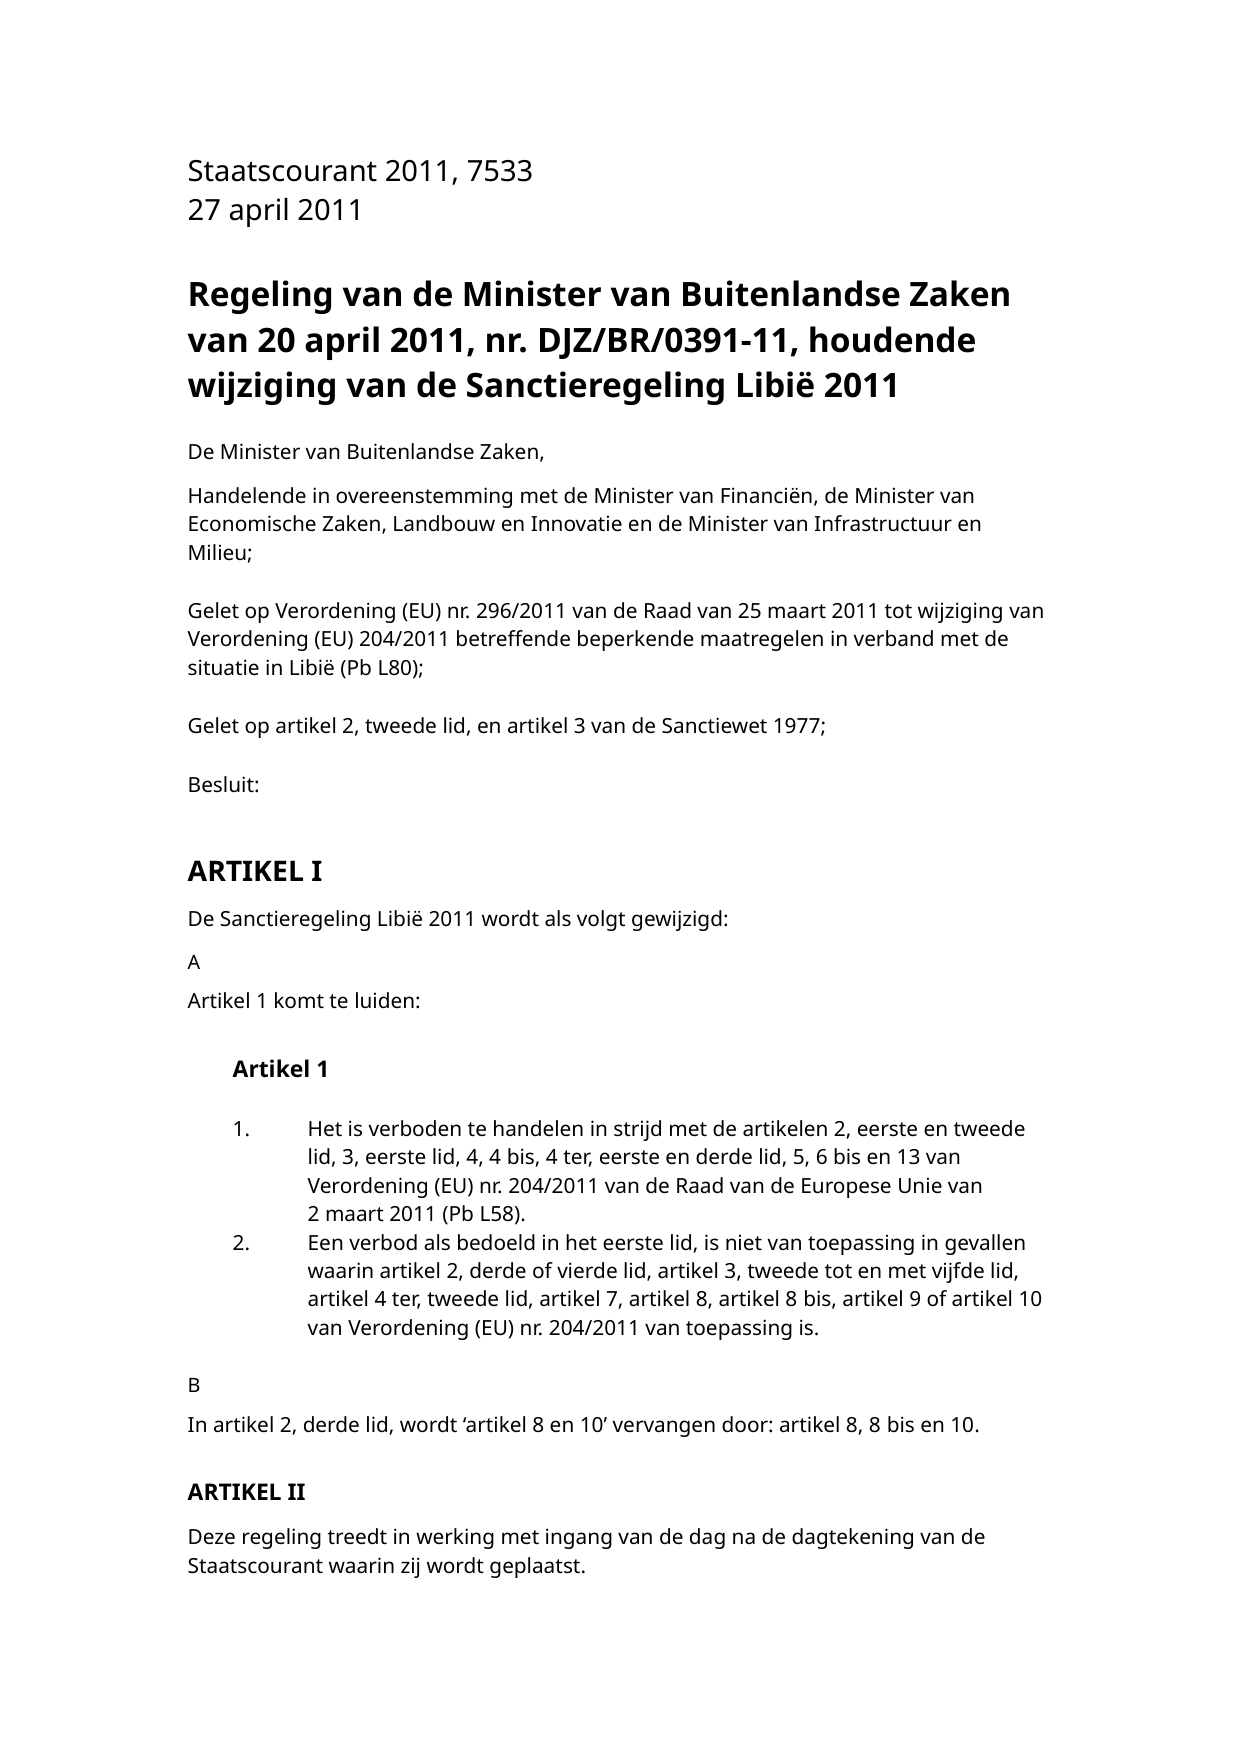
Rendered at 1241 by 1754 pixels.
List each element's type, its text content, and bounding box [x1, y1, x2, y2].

text B [187, 1371, 1053, 1398]
text Staatscourant 2011, 7533 [187, 150, 1053, 190]
text De Minister van Buitenlandse Zaken, [187, 437, 1053, 466]
text Handelende in overeenstemming met de Minister van Financiën, de Minister van Economische Zaken, Landbouw en Innovatie en de Minister van Infrastructuur en Milieu; [187, 481, 1053, 566]
list Een verbod als bedoeld in het eerste lid, is niet van toepassing in gevallen waarin artikel 2, derde of vierde lid, artikel 3, tweede tot en met vijfde lid, artikel 4 ter, tweede lid, artikel 7, artikel 8, artikel 8 bis, artikel 9 of artikel 10 van Verordening (EU) nr. 204/2011 van toepassing is. [232, 1228, 1053, 1341]
list Het is verboden te handelen in strijd met de artikelen 2, eerste en tweede lid, 3, eerste lid, 4, 4 bis, 4 ter, eerste en derde lid, 5, 6 bis en 13 van Verordening (EU) nr. 204/2011 van de Raad van de Europese Unie van 2 maart 2011 (Pb L58). [232, 1114, 1053, 1228]
text Artikel 1 komt te luiden: [187, 987, 1053, 1015]
text In artikel 2, derde lid, wordt ‘artikel 8 en 10’ vervangen door: artikel 8, 8 bis en 10. [187, 1410, 1053, 1438]
text Gelet op artikel 2, tweede lid, en artikel 3 van de Sanctiewet 1977; [187, 711, 1053, 740]
text 27 april 2011 [187, 190, 1053, 229]
text Besluit: [187, 770, 1053, 798]
subtitle ARTIKEL I [187, 851, 1053, 889]
subtitle Regeling van de Minister van Buitenlandse Zaken van 20 april 2011, nr. DJZ/BR/0391-11, houdende wijziging van de Sanctieregeling Libië 2011 [187, 271, 1053, 407]
text Deze regeling treedt in werking met ingang van de dag na de dagtekening van de Staatscourant waarin zij wordt geplaatst. [187, 1522, 1053, 1579]
text Gelet op Verordening (EU) nr. 296/2011 van de Raad van 25 maart 2011 tot wijziging van Verordening (EU) 204/2011 betreffende beperkende maatregelen in verband met de situatie in Libië (Pb L80); [187, 596, 1053, 681]
text A [187, 948, 1053, 975]
subtitle Artikel 1 [232, 1053, 1053, 1084]
subtitle ARTIKEL II [187, 1476, 1053, 1507]
text De Sanctieregeling Libië 2011 wordt als volgt gewijzigd: [187, 904, 1053, 933]
